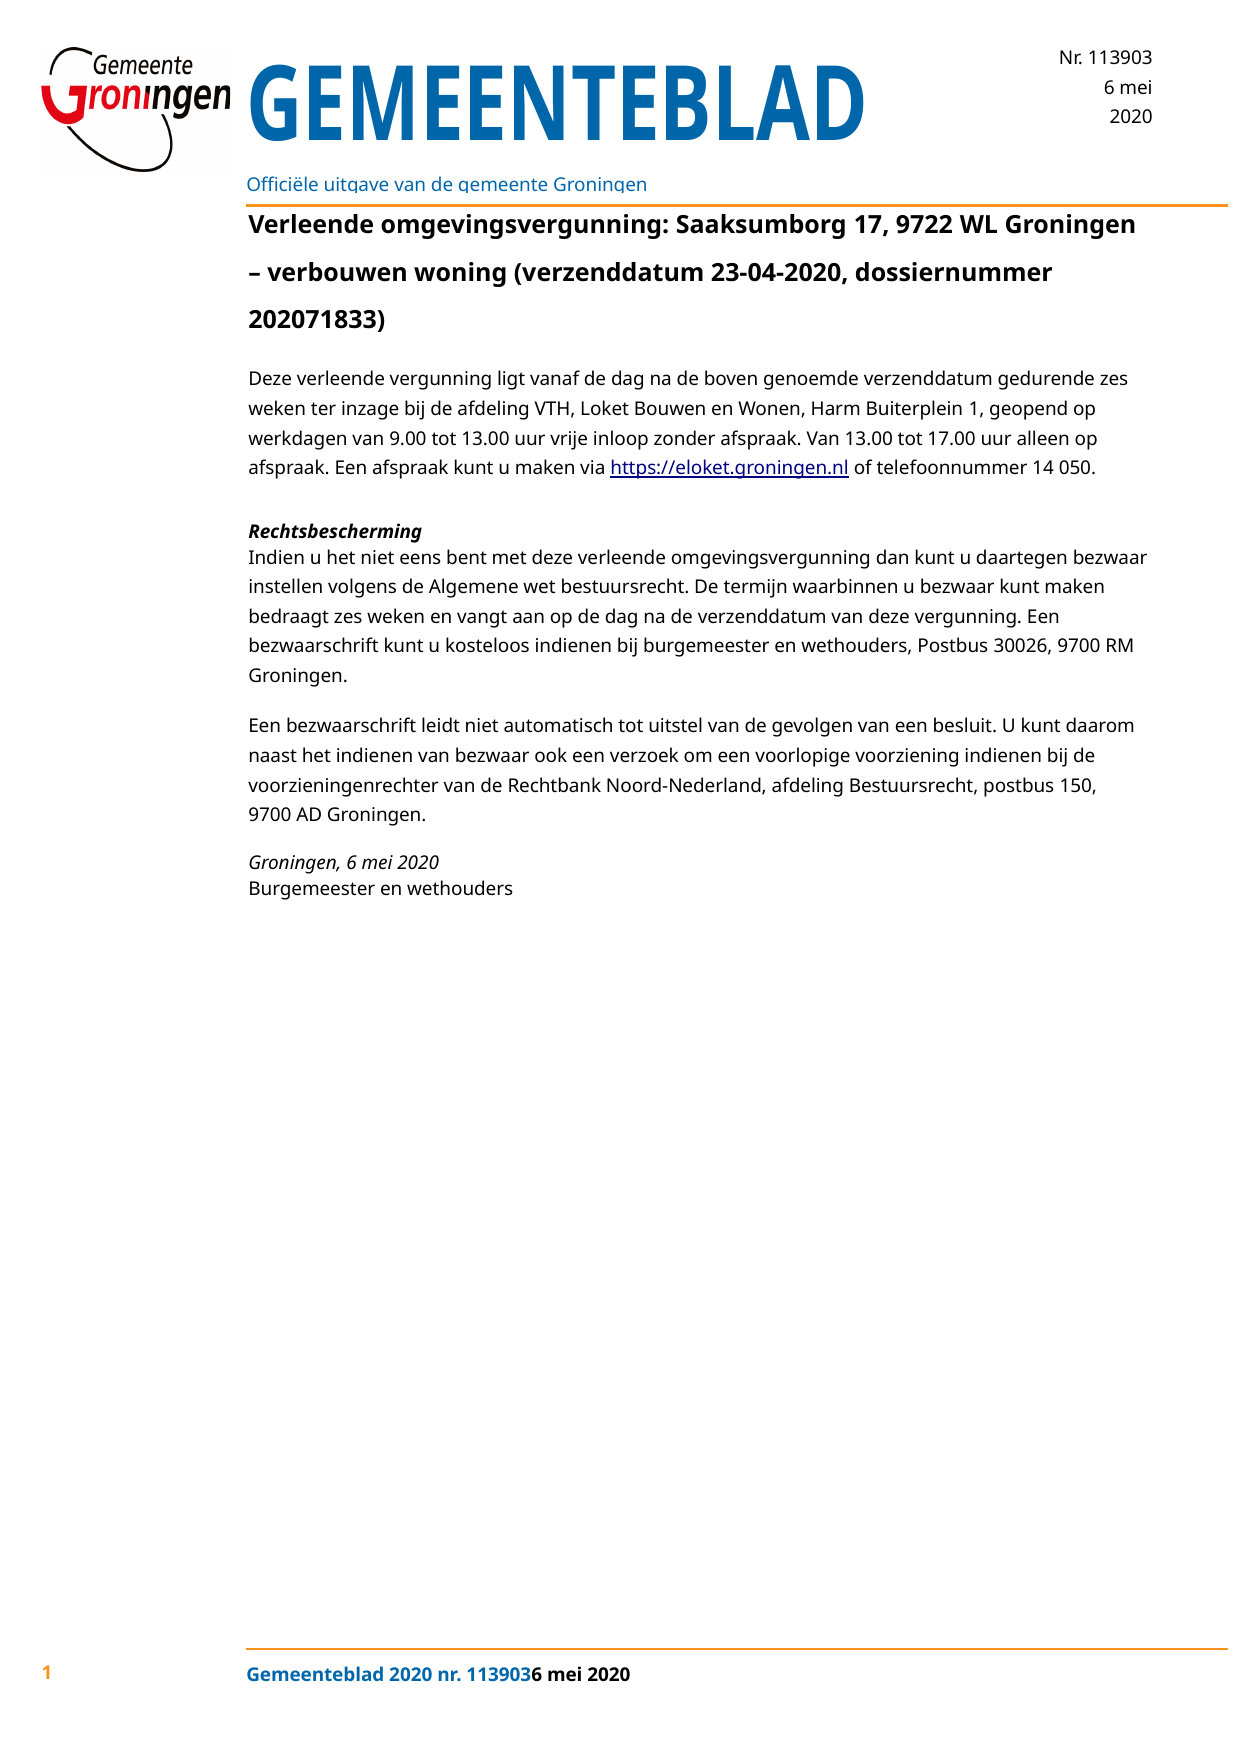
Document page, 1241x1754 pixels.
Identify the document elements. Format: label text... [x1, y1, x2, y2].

text Indien u het niet eens bent met deze verleende omgevingsvergunning dan kunt u daartegen bezwaar instellen volgens de Algemene wet bestuursrecht. De termijn waarbinnen u bezwaar kunt maken bedraagt zes weken en vangt aan op de dag na de verzenddatum van deze vergunning. Een bezwaarschrift kunt u kosteloos indienen bij burgemeester en wethouders, Postbus 30026, 9700 RM Groningen. [248, 544, 1152, 688]
text Een bezwaarschrift leidt niet automatisch tot uitstel van de gevolgen van een besluit. U kunt daarom naast het indienen van bezwaar ook een verzoek om een voorlopige voorziening indienen bij de voorzieningenrechter van de Rechtbank Noord-Nederland, afdeling Bestuursrecht, postbus 150, 9700 AD Groningen. [248, 713, 1152, 827]
text Verleende omgevingsvergunning: Saaksumborg 17, 9722 WL Groningen – verbouwen woning (verzenddatum 23-04-2020, dossiernummer 202071833) [248, 207, 1152, 336]
text Burgemeester en wethouders [248, 875, 1152, 901]
text Rechtsbescherming [248, 518, 1152, 544]
picture [41, 47, 231, 172]
text Deze verleende vergunning ligt vanaf de dag na de boven genoemde verzenddatum gedurende zes weken ter inzage bij de afdeling VTH, Loket Bouwen en Wonen, Harm Buiterplein 1, geopend op werkdagen van 9.00 tot 13.00 uur vrije inloop zonder afspraak. Van 13.00 tot 17.00 uur alleen op afspraak. Een afspraak kunt u maken via https://eloket.groningen.nl of telefoonnummer 14 050. [248, 366, 1152, 480]
text Groningen, 6 mei 2020 [248, 849, 1152, 875]
